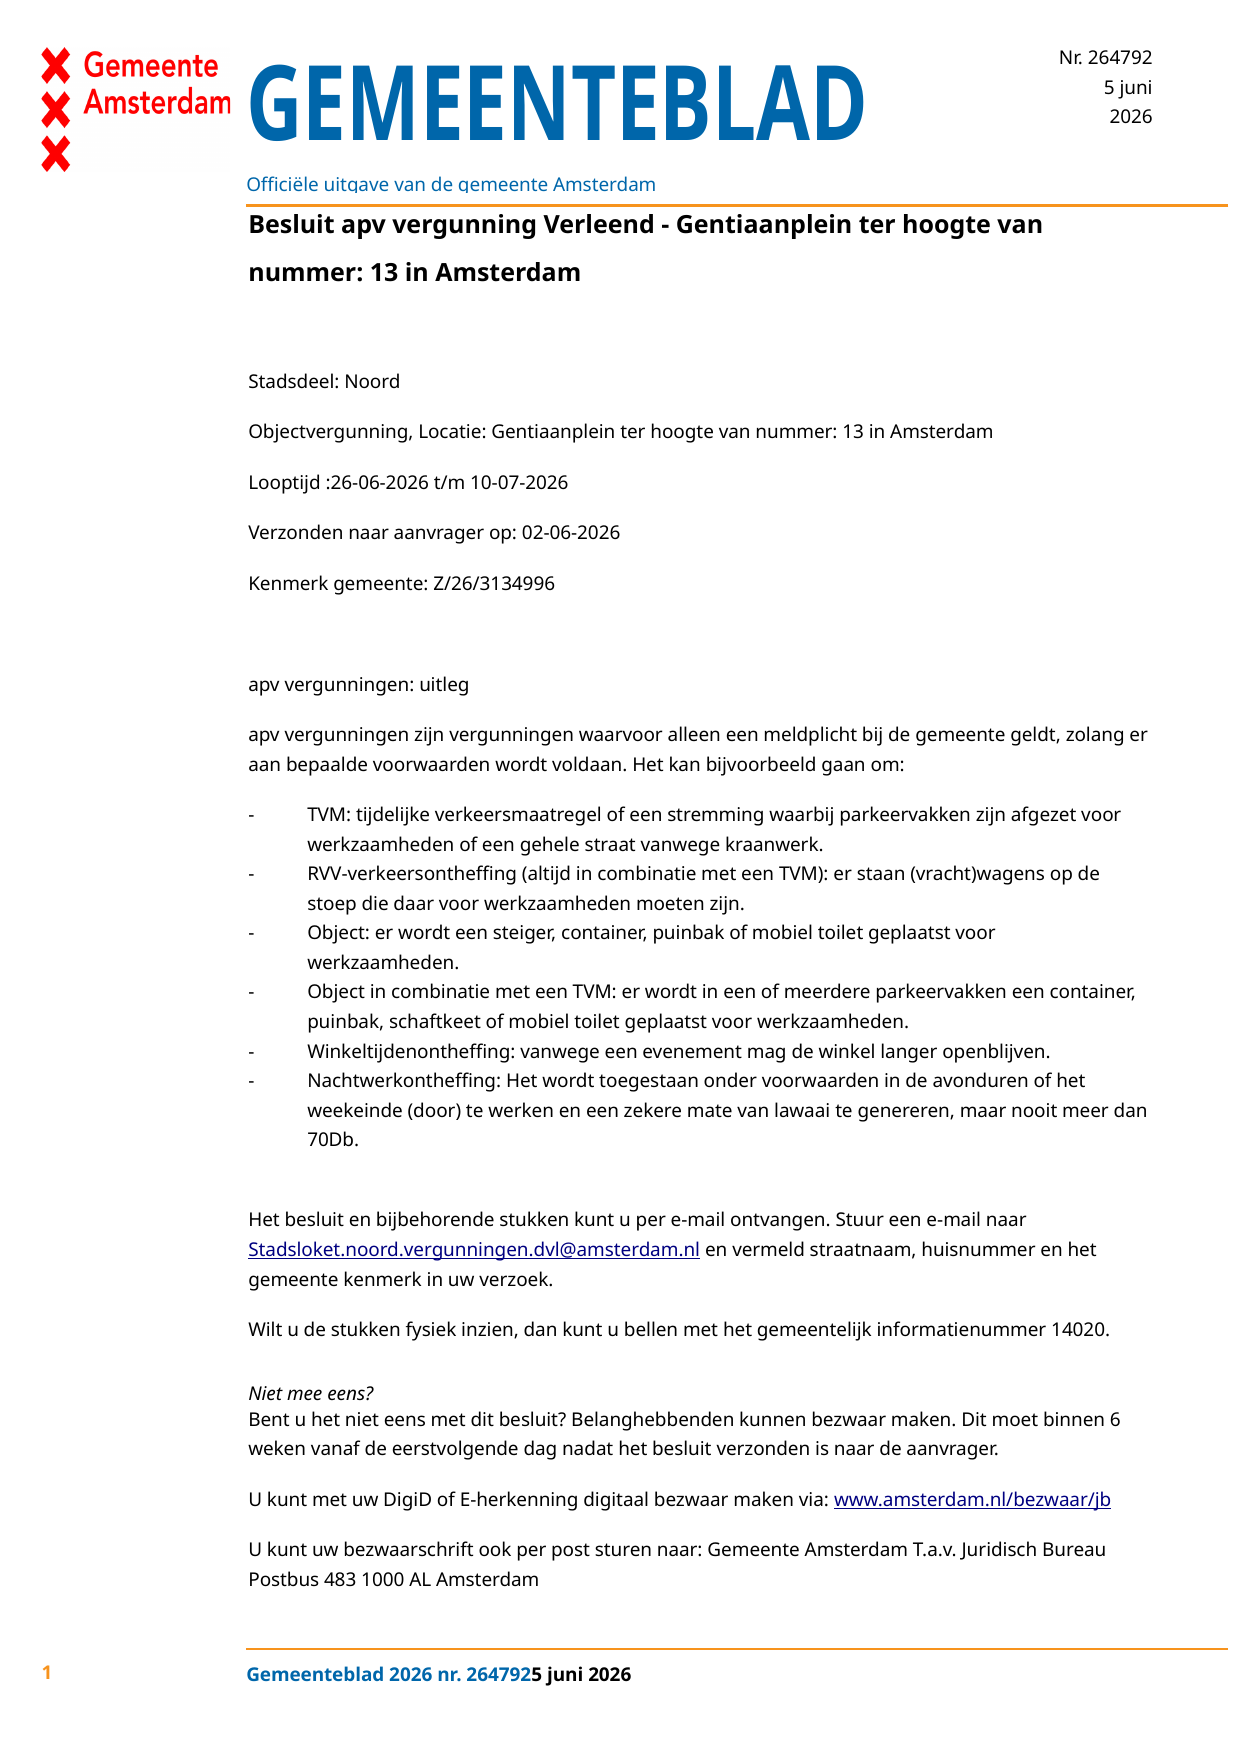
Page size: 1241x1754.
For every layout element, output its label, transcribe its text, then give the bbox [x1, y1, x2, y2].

text apv vergunningen: uitleg [248, 671, 1152, 697]
text Het besluit en bijbehorende stukken kunt u per e-mail ontvangen. Stuur een e-mail naar Stadsloket.noord.vergunningen.dvl@amsterdam.nl en vermeld straatnaam, huisnummer en het gemeente kenmerk in uw verzoek. [248, 1207, 1152, 1292]
text Kenmerk gemeente: Z/26/3134996 [248, 570, 1152, 596]
text Bent u het niet eens met dit besluit? Belanghebbenden kunnen bezwaar maken. Dit moet binnen 6 weken vanaf de eerstvolgende dag nadat het besluit verzonden is naar de aanvrager. [248, 1406, 1152, 1461]
list TVM: tijdelijke verkeersmaatregel of een stremming waarbij parkeervakken zijn afgezet voor werkzaamheden of een gehele straat vanwege kraanwerk. [248, 801, 1152, 857]
text Niet mee eens? [248, 1380, 1152, 1406]
picture [41, 47, 231, 172]
list Nachtwerkontheffing: Het wordt toegestaan onder voorwaarden in de avonduren of het weekeinde (door) te werken en een zekere mate van lawaai te genereren, maar nooit meer dan 70Db. [248, 1067, 1152, 1152]
text U kunt met uw DigiD of E-herkenning digitaal bezwaar maken via: www.amsterdam.nl/bezwaar/jb [248, 1486, 1152, 1512]
text Looptijd :26-06-2026 t/m 10-07-2026 [248, 469, 1152, 495]
text Besluit apv vergunning Verleend - Gentiaanplein ter hoogte van nummer: 13 in Amsterdam [248, 207, 1152, 288]
text apv vergunningen zijn vergunningen waarvoor alleen een meldplicht bij de gemeente geldt, zolang er aan bepaalde voorwaarden wordt voldaan. Het kan bijvoorbeeld gaan om: [248, 721, 1152, 777]
list Object: er wordt een steiger, container, puinbak of mobiel toilet geplaatst voor werkzaamheden. [248, 919, 1152, 975]
text Wilt u de stukken fysiek inzien, dan kunt u bellen met het gemeentelijk informatienummer 14020. [248, 1316, 1152, 1342]
text Verzonden naar aanvrager op: 02-06-2026 [248, 519, 1152, 545]
list RVV-verkeersontheffing (altijd in combinatie met een TVM): er staan (vracht)wagens op de stoep die daar voor werkzaamheden moeten zijn. [248, 860, 1152, 916]
text Objectvergunning, Locatie: Gentiaanplein ter hoogte van nummer: 13 in Amsterdam [248, 419, 1152, 444]
list Object in combinatie met een TVM: er wordt in een of meerdere parkeervakken een container, puinbak, schaftkeet of mobiel toilet geplaatst voor werkzaamheden. [248, 979, 1152, 1034]
text U kunt uw bezwaarschrift ook per post sturen naar: Gemeente Amsterdam T.a.v. Juridisch Bureau Postbus 483 1000 AL Amsterdam [248, 1536, 1152, 1592]
text Stadsdeel: Noord [248, 368, 1152, 394]
list Winkeltijdenontheffing: vanwege een evenement mag de winkel langer openblijven. [248, 1038, 1152, 1064]
